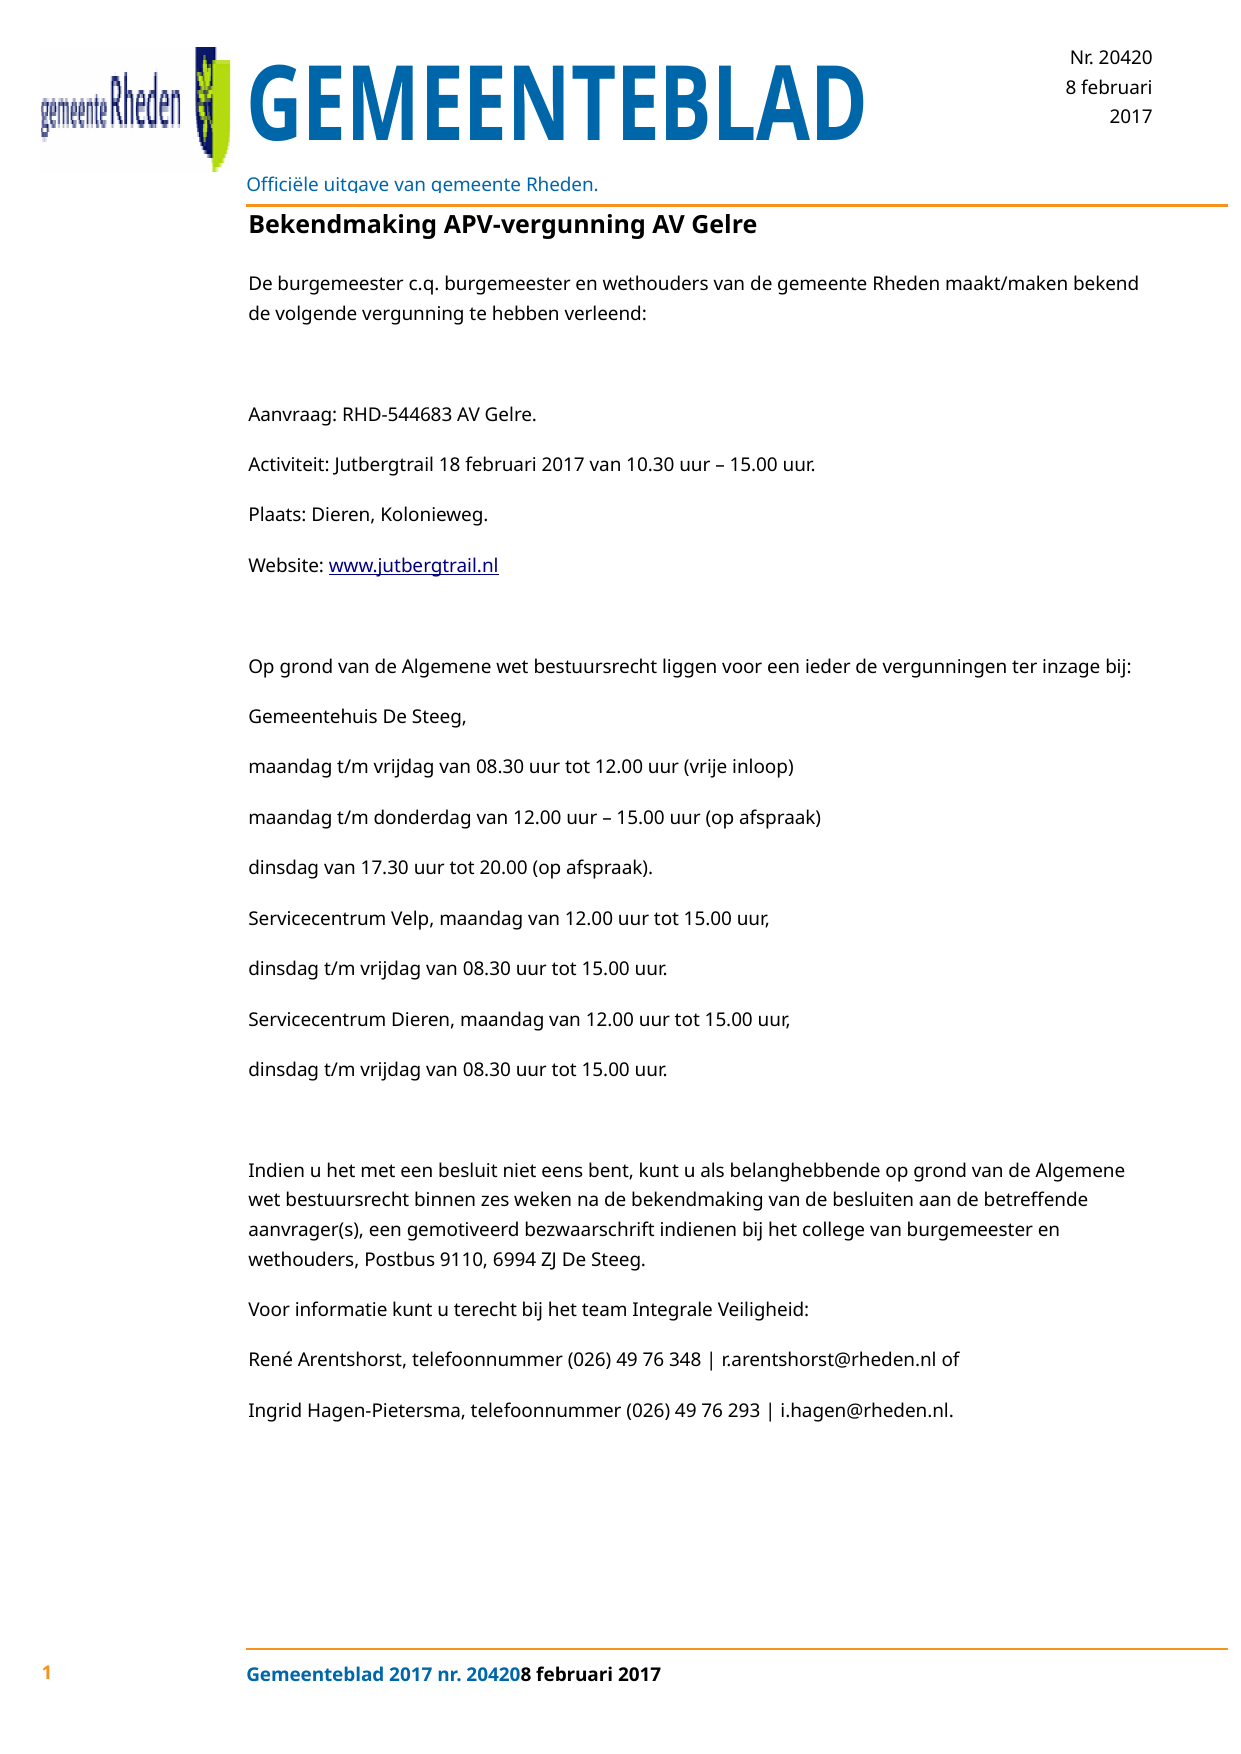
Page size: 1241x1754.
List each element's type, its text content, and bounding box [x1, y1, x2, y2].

text dinsdag van 17.30 uur tot 20.00 (op afspraak). [248, 854, 1152, 880]
text Servicecentrum Velp, maandag van 12.00 uur tot 15.00 uur, [248, 905, 1152, 931]
text Bekendmaking APV-vergunning AV Gelre [248, 207, 1152, 241]
text Website: www.jutbergtrail.nl [248, 552, 1152, 578]
text René Arentshorst, telefoonnummer (026) 49 76 348 | r.arentshorst@rheden.nl of [248, 1347, 1152, 1372]
picture [41, 47, 231, 172]
text dinsdag t/m vrijdag van 08.30 uur tot 15.00 uur. [248, 1056, 1152, 1082]
text Indien u het met een besluit niet eens bent, kunt u als belanghebbende op grond van de Algemene wet bestuursrecht binnen zes weken na de bekendmaking van de besluiten aan de betreffende aanvrager(s), een gemotiveerd bezwaarschrift indienen bij het college van burgemeester en wethouders, Postbus 9110, 6994 ZJ De Steeg. [248, 1157, 1152, 1271]
text Servicecentrum Dieren, maandag van 12.00 uur tot 15.00 uur, [248, 1006, 1152, 1031]
text De burgemeester c.q. burgemeester en wethouders van de gemeente Rheden maakt/maken bekend de volgende vergunning te hebben verleend: [248, 270, 1152, 326]
text dinsdag t/m vrijdag van 08.30 uur tot 15.00 uur. [248, 955, 1152, 981]
text Activiteit: Jutbergtrail 18 februari 2017 van 10.30 uur – 15.00 uur. [248, 451, 1152, 477]
text Voor informatie kunt u terecht bij het team Integrale Veiligheid: [248, 1296, 1152, 1322]
text maandag t/m vrijdag van 08.30 uur tot 12.00 uur (vrije inloop) [248, 754, 1152, 779]
text Plaats: Dieren, Kolonieweg. [248, 502, 1152, 527]
text maandag t/m donderdag van 12.00 uur – 15.00 uur (op afspraak) [248, 804, 1152, 830]
text Aanvraag: RHD-544683 AV Gelre. [248, 401, 1152, 426]
text Op grond van de Algemene wet bestuursrecht liggen voor een ieder de vergunningen ter inzage bij: [248, 653, 1152, 678]
text Gemeentehuis De Steeg, [248, 703, 1152, 729]
text Ingrid Hagen-Pietersma, telefoonnummer (026) 49 76 293 | i.hagen@rheden.nl. [248, 1397, 1152, 1423]
